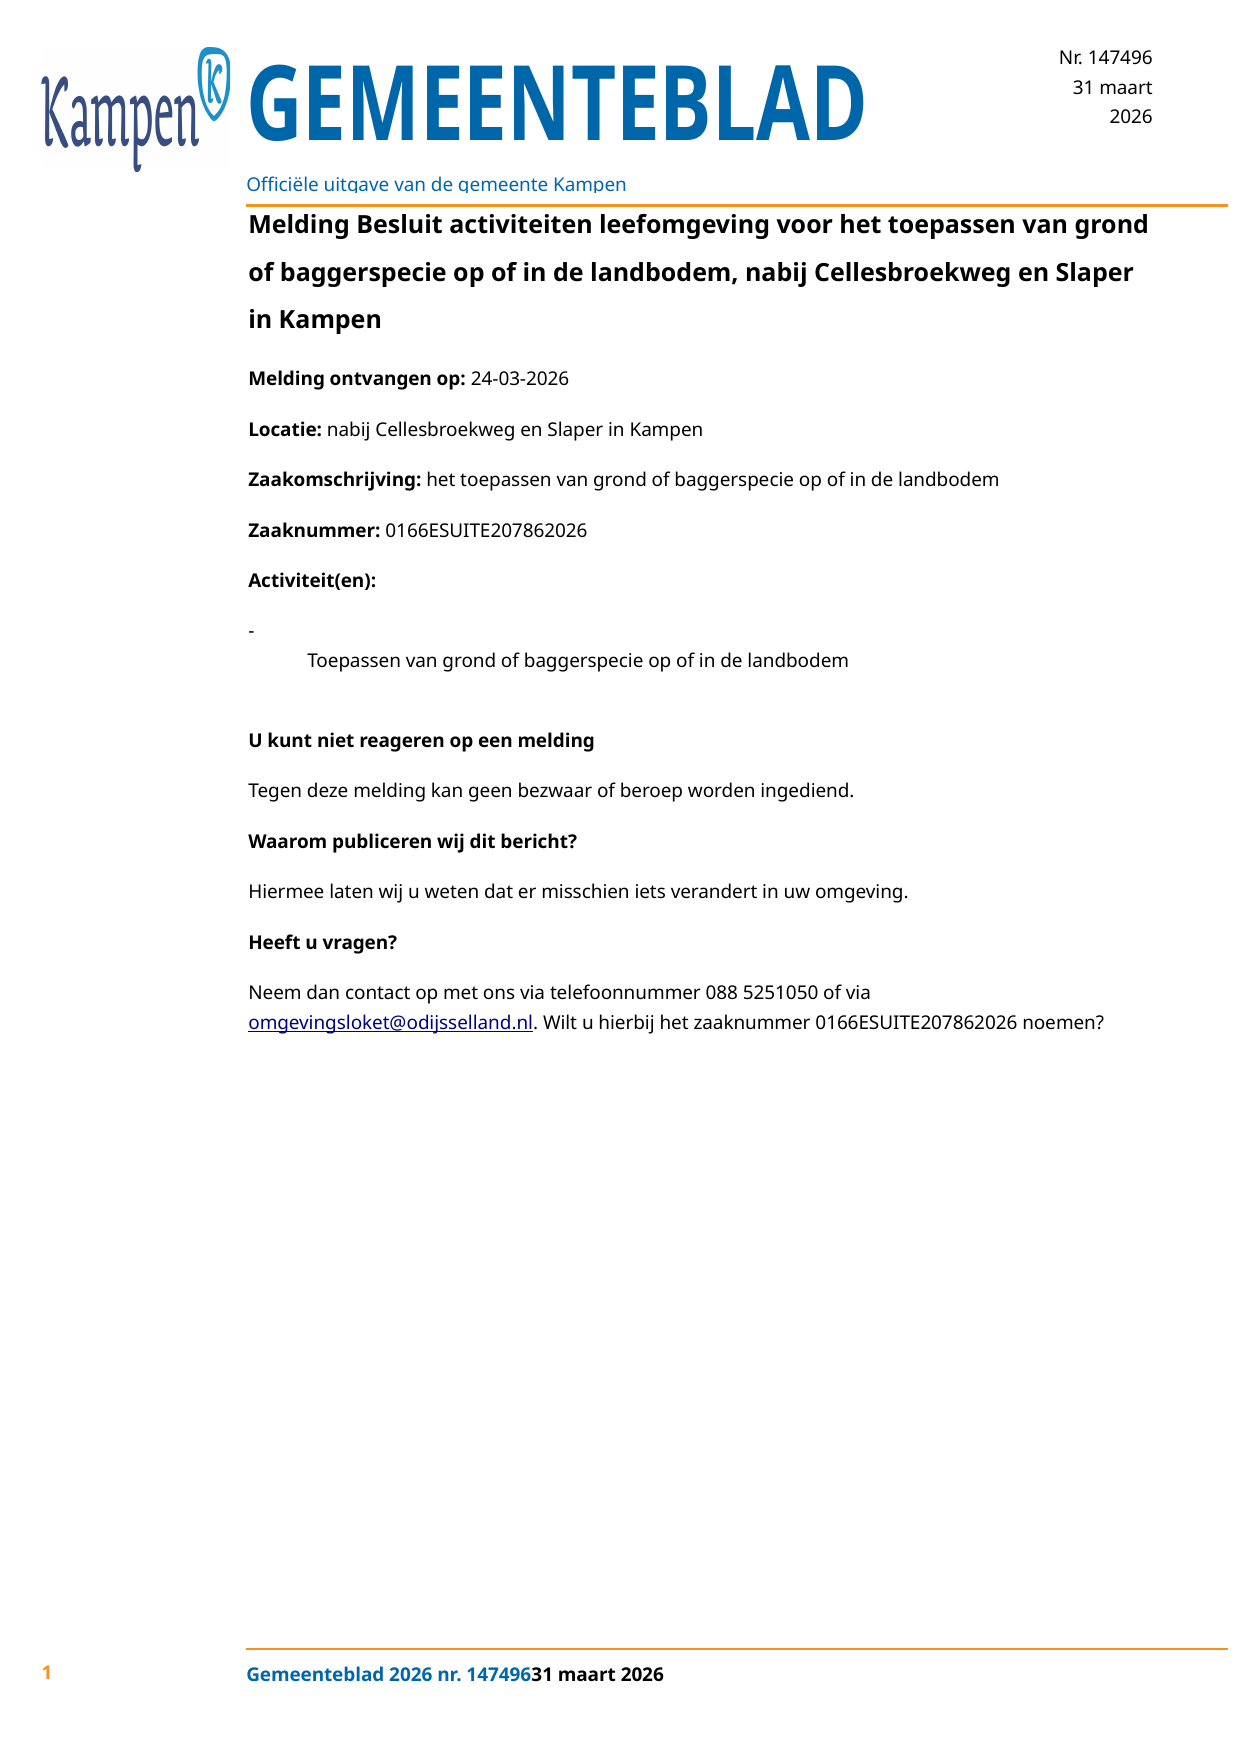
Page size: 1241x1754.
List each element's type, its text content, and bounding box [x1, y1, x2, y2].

text Melding ontvangen op: 24-03-2026 [248, 366, 1152, 391]
list Toepassen van grond of baggerspecie op of in de landbodem [248, 647, 1152, 673]
picture [41, 47, 231, 172]
text Activiteit(en): [248, 567, 1152, 593]
text Zaaknummer: 0166ESUITE207862026 [248, 517, 1152, 542]
text Locatie: nabij Cellesbroekweg en Slaper in Kampen [248, 416, 1152, 442]
text Hiermee laten wij u weten dat er misschien iets verandert in uw omgeving. [248, 878, 1152, 904]
text Melding Besluit activiteiten leefomgeving voor het toepassen van grond of baggerspecie op of in de landbodem, nabij Cellesbroekweg en Slaper in Kampen [248, 207, 1152, 336]
text Heeft u vragen? [248, 929, 1152, 954]
text U kunt niet reageren op een melding [248, 727, 1152, 753]
text Tegen deze melding kan geen bezwaar of beroep worden ingediend. [248, 778, 1152, 803]
text Neem dan contact op met ons via telefoonnummer 088 5251050 of via omgevingsloket@odijsselland.nl. Wilt u hierbij het zaaknummer 0166ESUITE207862026 noemen? [248, 979, 1152, 1034]
text Zaakomschrijving: het toepassen van grond of baggerspecie op of in de landbodem [248, 466, 1152, 492]
text Waarom publiceren wij dit bericht? [248, 828, 1152, 854]
